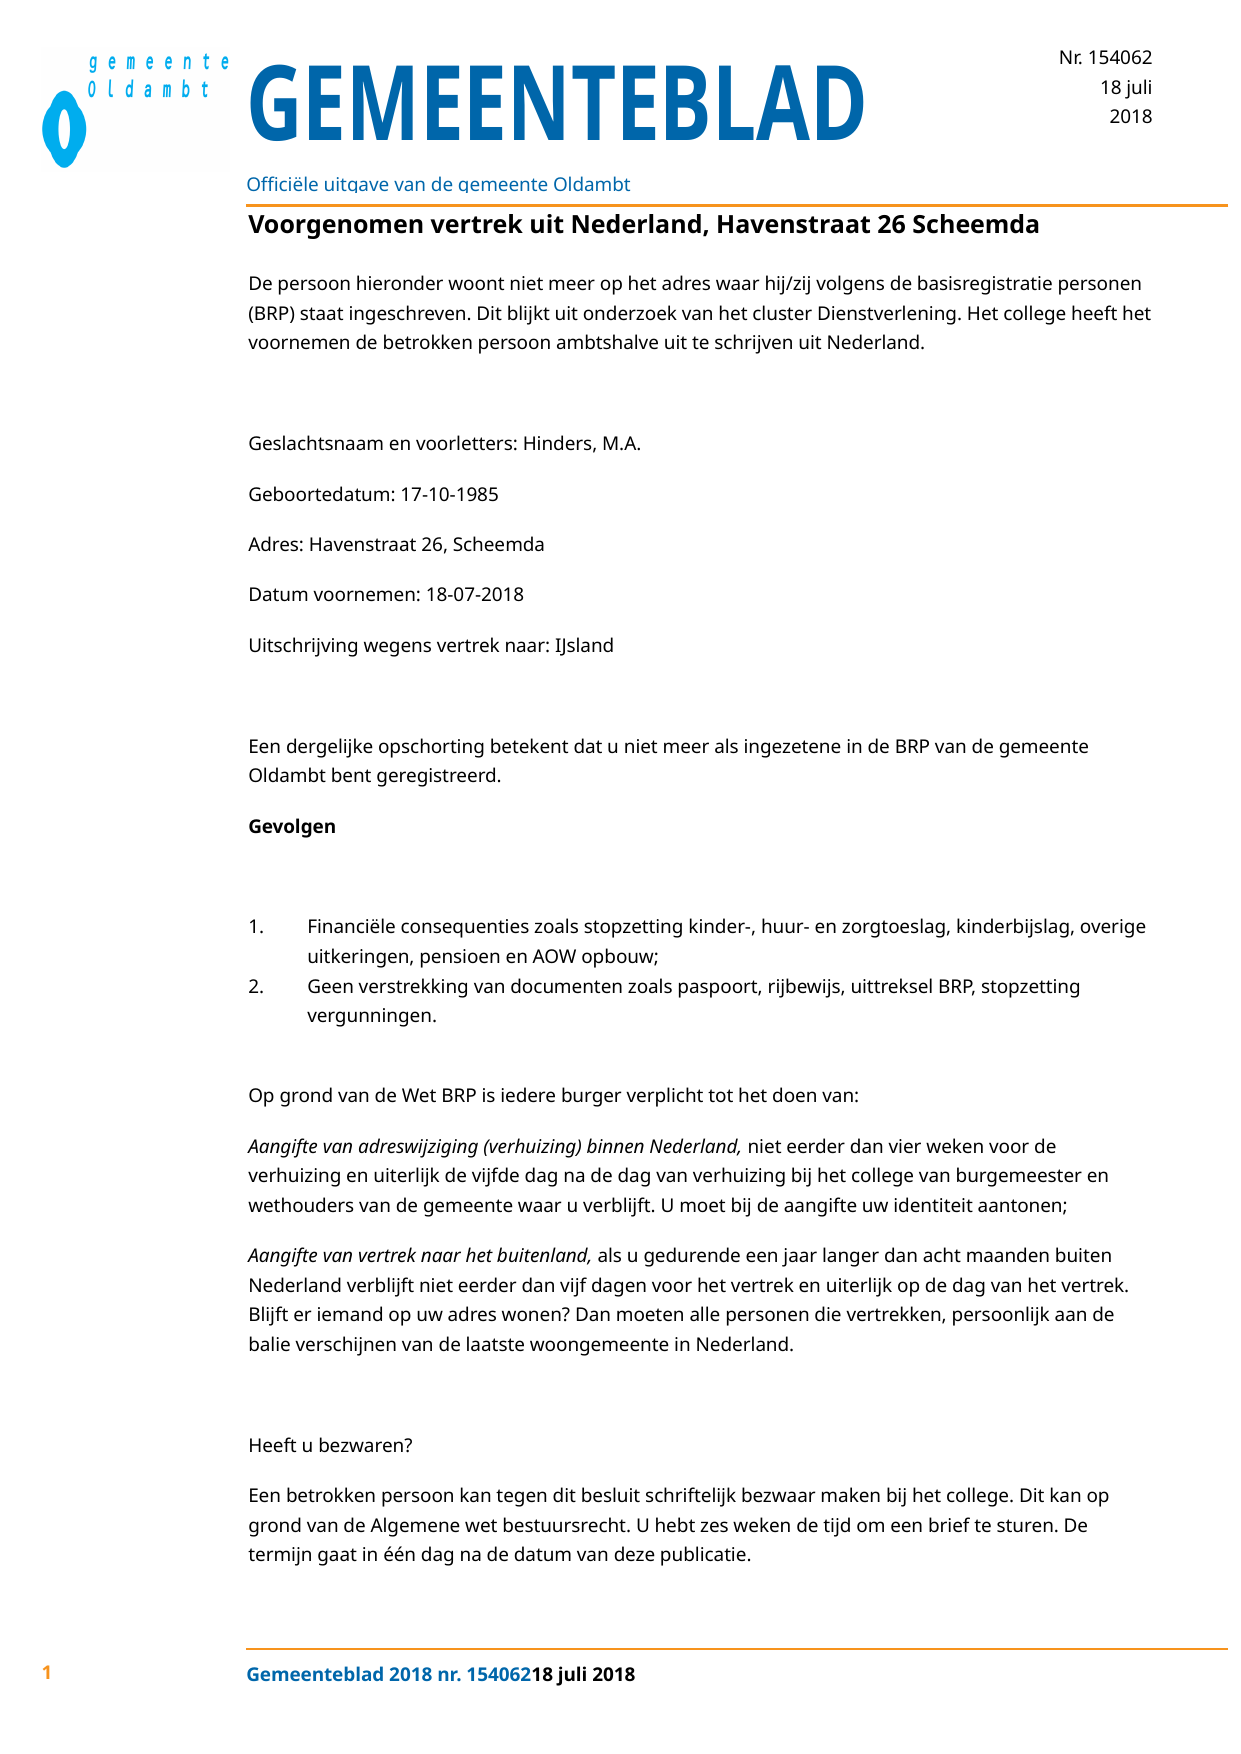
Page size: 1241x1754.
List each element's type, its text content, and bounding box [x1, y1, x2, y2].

text Op grond van de Wet BRP is iedere burger verplicht tot het doen van: [248, 1082, 1152, 1108]
picture [41, 47, 231, 172]
text Aangifte van vertrek naar het buitenland, als u gedurende een jaar langer dan acht maanden buiten Nederland verblijft niet eerder dan vijf dagen voor het vertrek en uiterlijk op de dag van het vertrek. Blijft er iemand op uw adres wonen? Dan moeten alle personen die vertrekken, persoonlijk aan de balie verschijnen van de laatste woongemeente in Nederland. [248, 1242, 1152, 1357]
text Gevolgen [248, 813, 1152, 838]
text De persoon hieronder woont niet meer op het adres waar hij/zij volgens de basisregistratie personen (BRP) staat ingeschreven. Dit blijkt uit onderzoek van het cluster Dienstverlening. Het college heeft het voornemen de betrokken persoon ambtshalve uit te schrijven uit Nederland. [248, 270, 1152, 355]
text Adres: Havenstraat 26, Scheemda [248, 531, 1152, 557]
text Uitschrijving wegens vertrek naar: IJsland [248, 632, 1152, 658]
text Datum voornemen: 18-07-2018 [248, 582, 1152, 607]
text Een betrokken persoon kan tegen dit besluit schriftelijk bezwaar maken bij het college. Dit kan op grond van de Algemene wet bestuursrecht. U hebt zes weken de tijd om een brief te sturen. De termijn gaat in één dag na de datum van deze publicatie. [248, 1482, 1152, 1567]
text Een dergelijke opschorting betekent dat u niet meer als ingezetene in de BRP van de gemeente Oldambt bent geregistreerd. [248, 733, 1152, 788]
text Geslachtsnaam en voorletters: Hinders, M.A. [248, 430, 1152, 456]
text Geboortedatum: 17-10-1985 [248, 481, 1152, 506]
text Aangifte van adreswijziging (verhuizing) binnen Nederland, niet eerder dan vier weken voor de verhuizing en uiterlijk de vijfde dag na de dag van verhuizing bij het college van burgemeester en wethouders van de gemeente waar u verblijft. U moet bij de aangifte uw identiteit aantonen; [248, 1133, 1152, 1218]
list Geen verstrekking van documenten zoals paspoort, rijbewijs, uittreksel BRP, stopzetting vergunningen. [248, 973, 1152, 1028]
list Financiële consequenties zoals stopzetting kinder-, huur- en zorgtoeslag, kinderbijslag, overige uitkeringen, pensioen en AOW opbouw; [248, 914, 1152, 969]
text Voorgenomen vertrek uit Nederland, Havenstraat 26 Scheemda [248, 207, 1152, 241]
text Heeft u bezwaren? [248, 1432, 1152, 1458]
